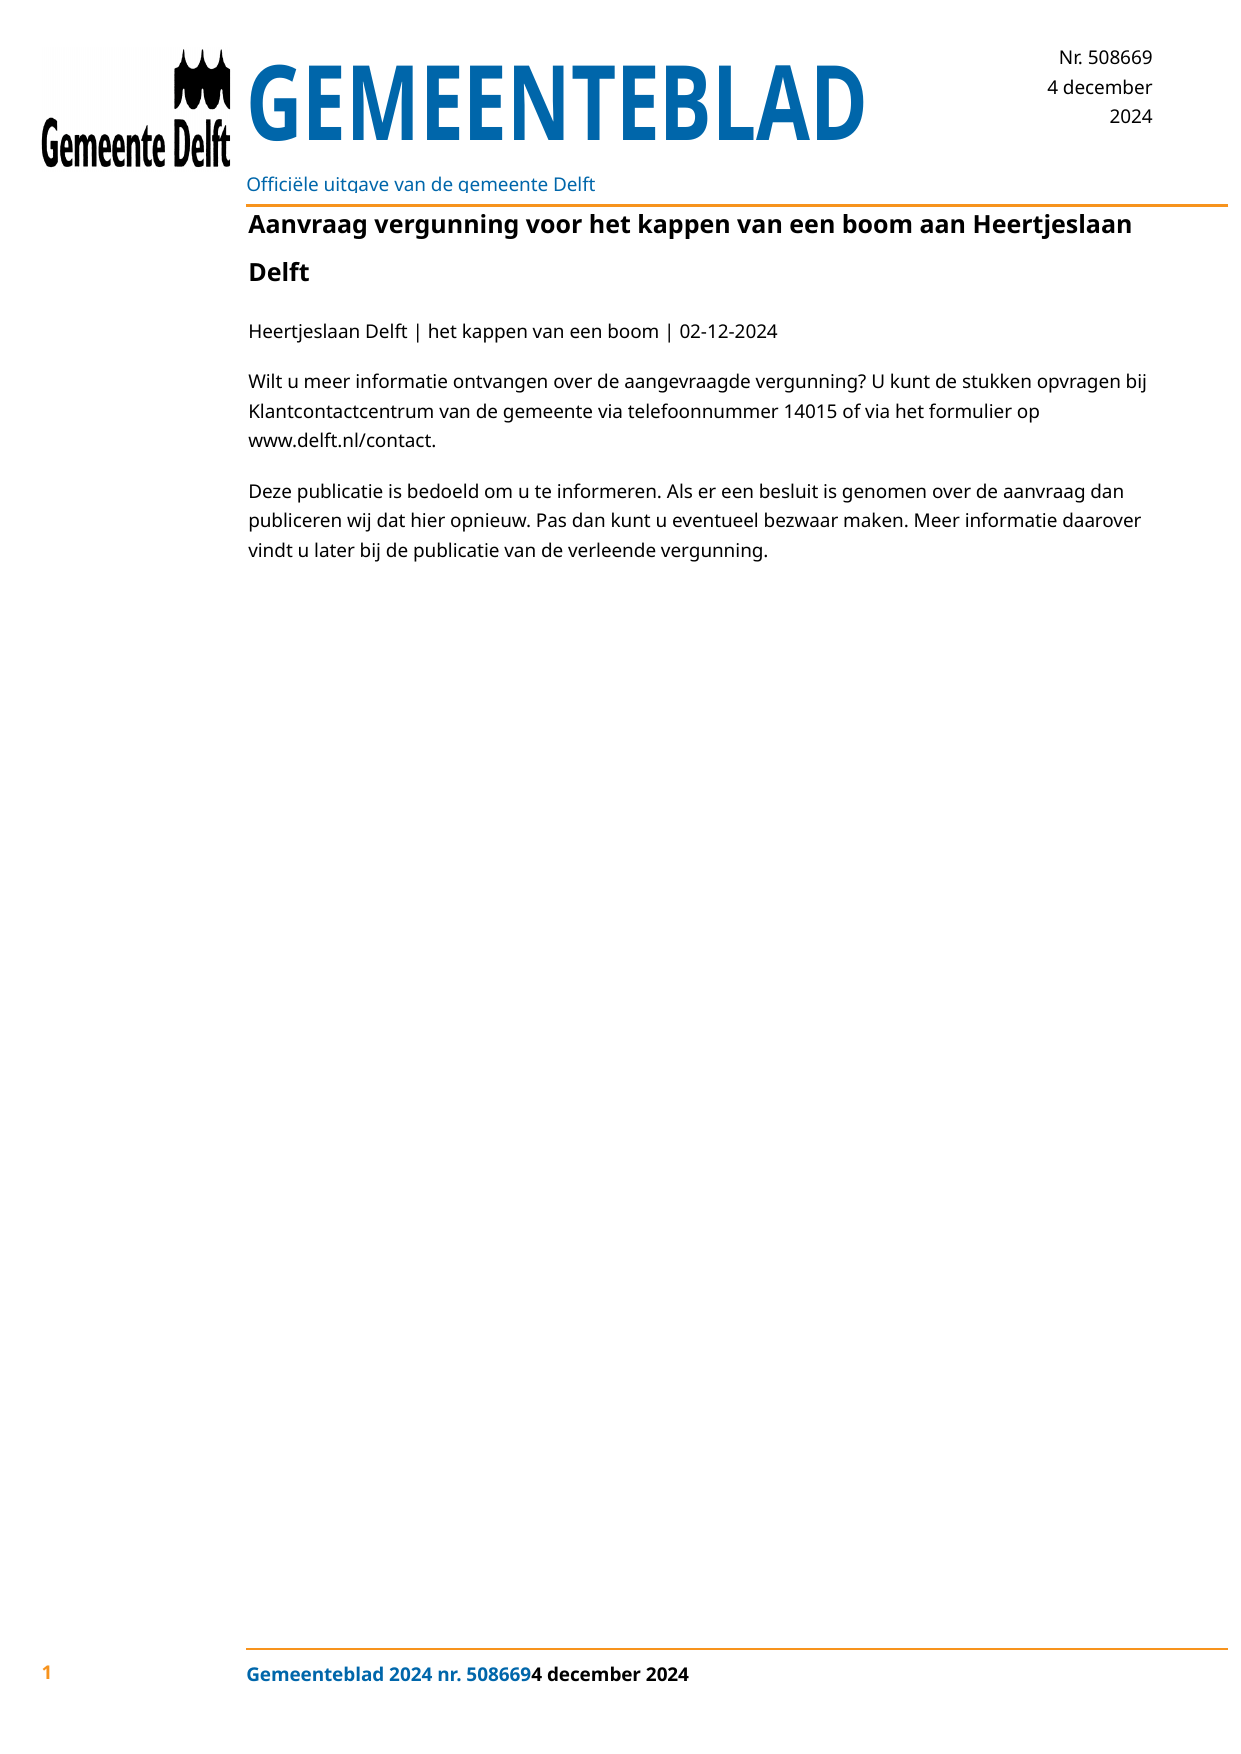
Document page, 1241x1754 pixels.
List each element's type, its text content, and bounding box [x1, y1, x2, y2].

picture [41, 47, 231, 172]
text Deze publicatie is bedoeld om u te informeren. Als er een besluit is genomen over de aanvraag dan publiceren wij dat hier opnieuw. Pas dan kunt u eventueel bezwaar maken. Meer informatie daarover vindt u later bij de publicatie van de verleende vergunning. [248, 478, 1152, 563]
text Aanvraag vergunning voor het kappen van een boom aan Heertjeslaan Delft [248, 207, 1152, 288]
text Wilt u meer informatie ontvangen over de aangevraagde vergunning? U kunt de stukken opvragen bij Klantcontactcentrum van de gemeente via telefoonnummer 14015 of via het formulier op www.delft.nl/contact. [248, 368, 1152, 453]
text Heertjeslaan Delft | het kappen van een boom | 02-12-2024 [248, 318, 1152, 344]
